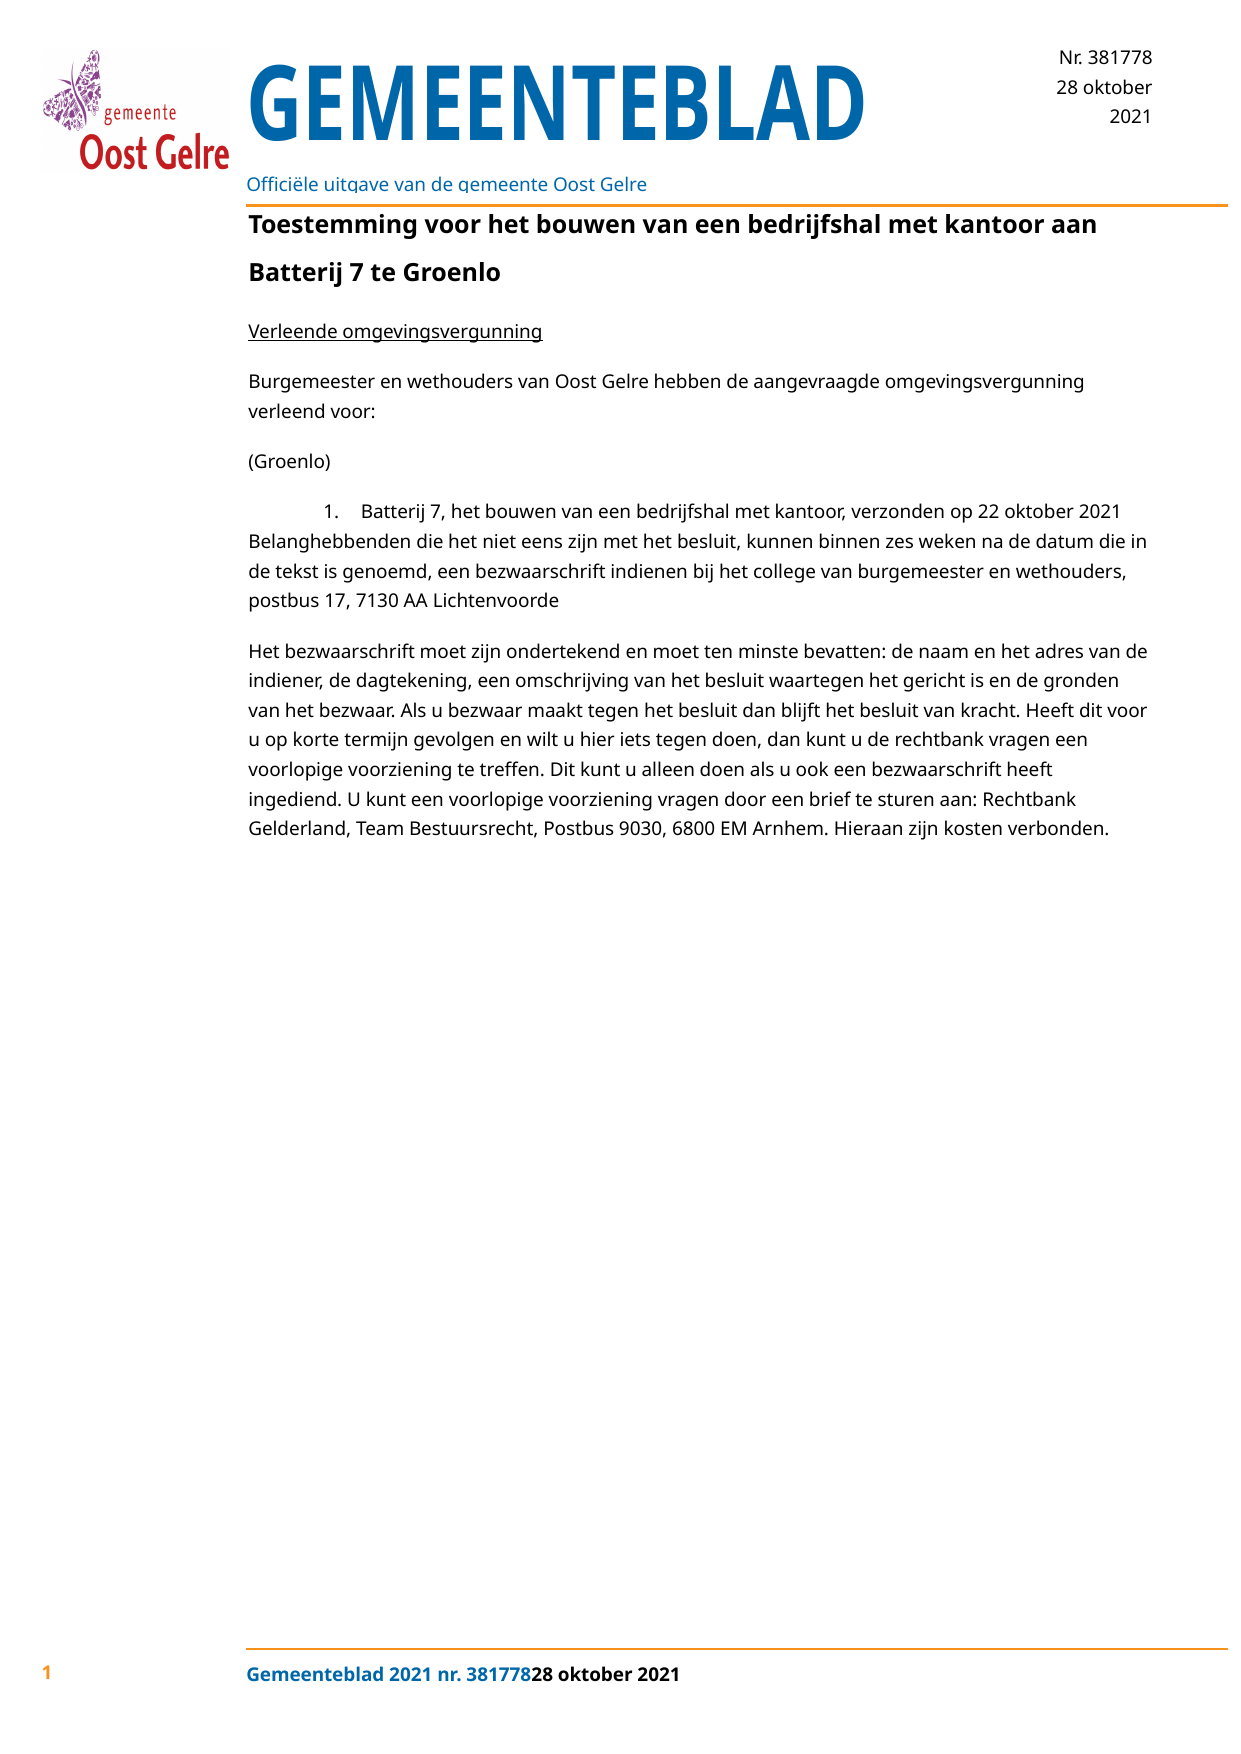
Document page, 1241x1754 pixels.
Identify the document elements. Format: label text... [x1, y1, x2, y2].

text Toestemming voor het bouwen van een bedrijfshal met kantoor aan Batterij 7 te Groenlo [248, 207, 1152, 288]
text Het bezwaarschrift moet zijn ondertekend en moet ten minste bevatten: de naam en het adres van de indiener, de dagtekening, een omschrijving van het besluit waartegen het gericht is en de gronden van het bezwaar. Als u bezwaar maakt tegen het besluit dan blijft het besluit van kracht. Heeft dit voor u op korte termijn gevolgen en wilt u hier iets tegen doen, dan kunt u de rechtbank vragen een voorlopige voorziening te treffen. Dit kunt u alleen doen als u ook een bezwaarschrift heeft ingediend. U kunt een voorlopige voorziening vragen door een brief te sturen aan: Rechtbank Gelderland, Team Bestuursrecht, Postbus 9030, 6800 EM Arnhem. Hieraan zijn kosten verbonden. [248, 638, 1152, 841]
text Belanghebbenden die het niet eens zijn met het besluit, kunnen binnen zes weken na de datum die in de tekst is genoemd, een bezwaarschrift indienen bij het college van burgemeester en wethouders, postbus 17, 7130 AA Lichtenvoorde [248, 528, 1152, 613]
picture [41, 47, 231, 172]
text (Groenlo) [248, 448, 1152, 474]
text Burgemeester en wethouders van Oost Gelre hebben de aangevraagde omgevingsvergunning verleend voor: [248, 368, 1152, 424]
list Batterij 7, het bouwen van een bedrijfshal met kantoor, verzonden op 22 oktober 2021 [323, 499, 1152, 524]
text Verleende omgevingsvergunning [248, 318, 1152, 344]
